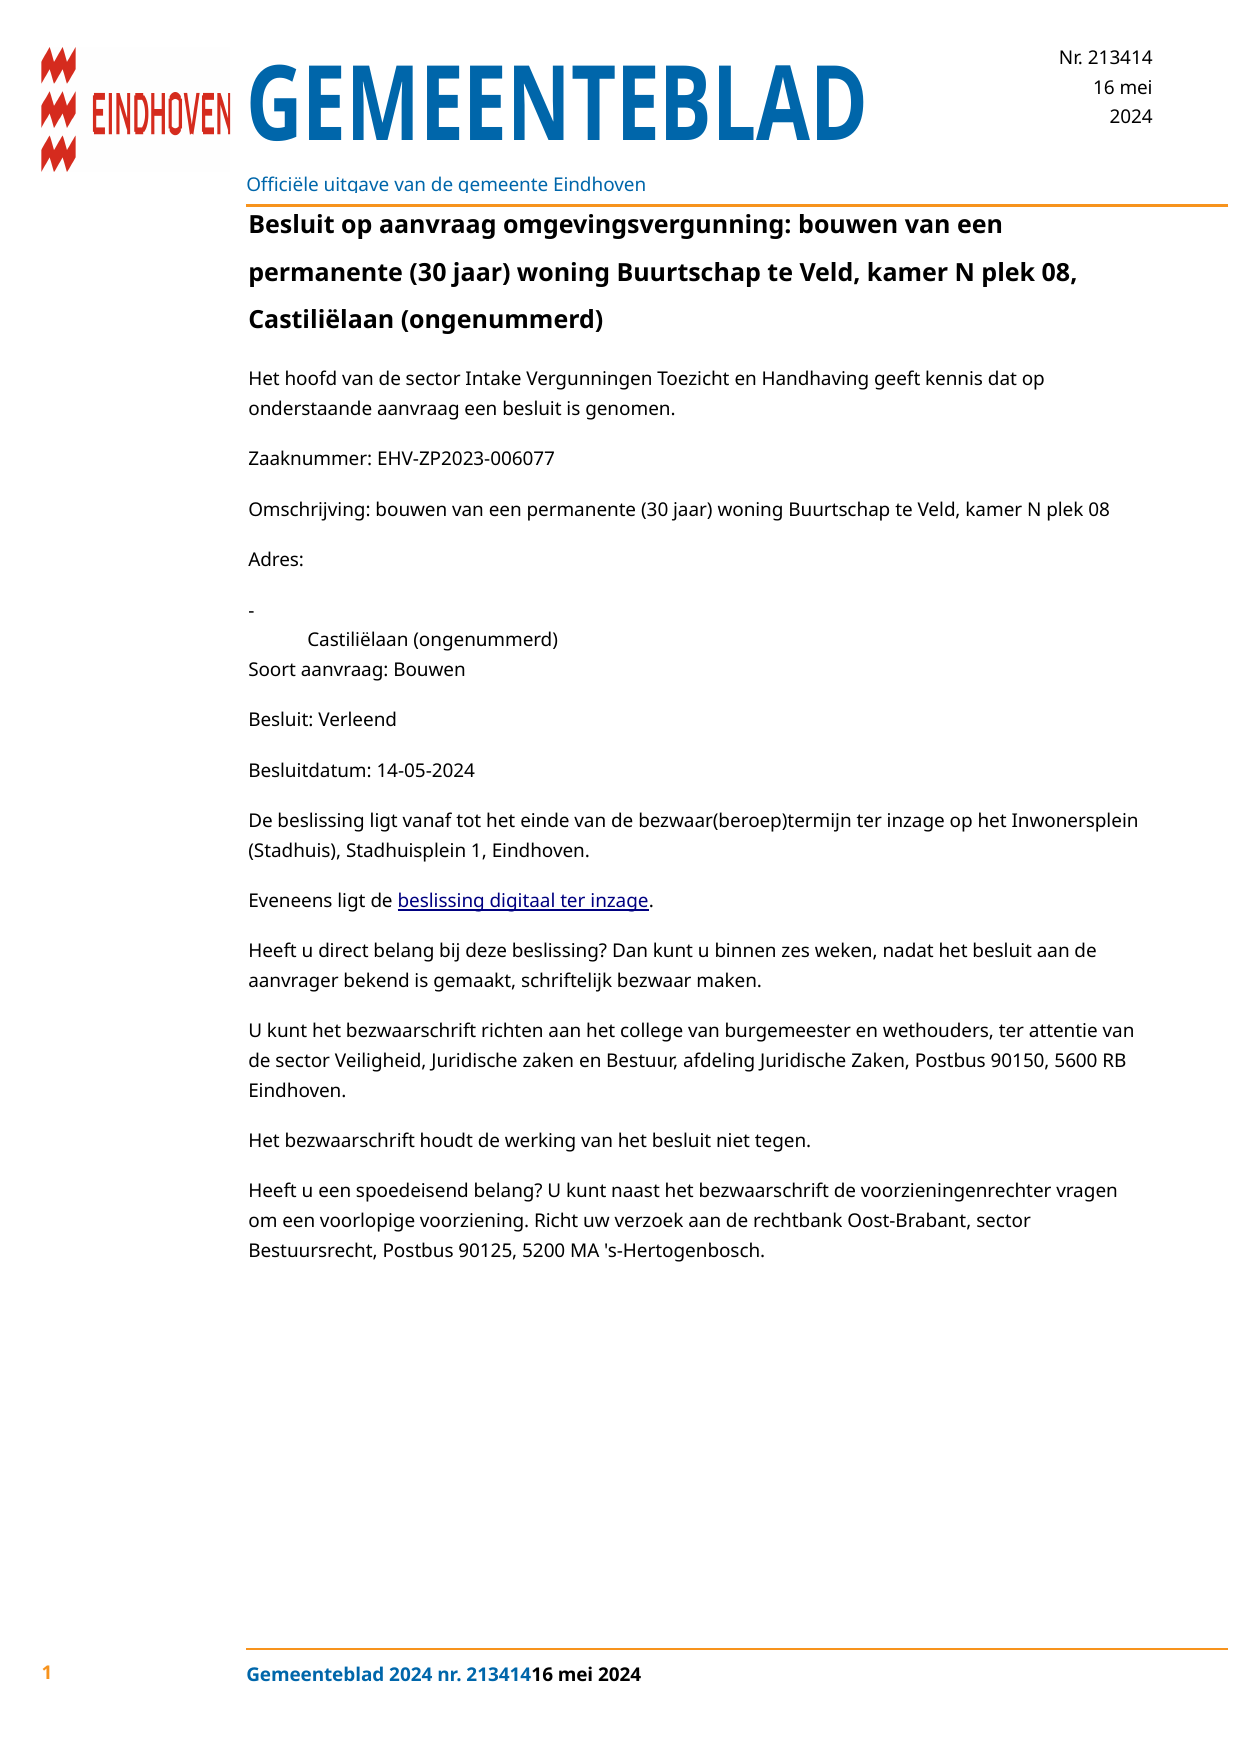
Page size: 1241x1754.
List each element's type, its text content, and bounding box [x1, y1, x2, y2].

text U kunt het bezwaarschrift richten aan het college van burgemeester en wethouders, ter attentie van de sector Veiligheid, Juridische zaken en Bestuur, afdeling Juridische Zaken, Postbus 90150, 5600 RB Eindhoven. [248, 1018, 1152, 1102]
text Soort aanvraag: Bouwen [248, 656, 1152, 682]
text Adres: [248, 546, 1152, 572]
text Het hoofd van de sector Intake Vergunningen Toezicht en Handhaving geeft kennis dat op onderstaande aanvraag een besluit is genomen. [248, 366, 1152, 421]
text Het bezwaarschrift houdt de werking van het besluit niet tegen. [248, 1127, 1152, 1153]
text Omschrijving: bouwen van een permanente (30 jaar) woning Buurtschap te Veld, kamer N plek 08 [248, 496, 1152, 522]
text Eveneens ligt de beslissing digitaal ter inzage. [248, 887, 1152, 913]
text Besluit: Verleend [248, 706, 1152, 732]
text Heeft u een spoedeisend belang? U kunt naast het bezwaarschrift de voorzieningenrechter vragen om een voorlopige voorziening. Richt uw verzoek aan de rechtbank Oost-Brabant, sector Bestuursrecht, Postbus 90125, 5200 MA 's-Hertogenbosch. [248, 1178, 1152, 1262]
text Zaaknummer: EHV-ZP2023-006077 [248, 446, 1152, 471]
text Heeft u direct belang bij deze beslissing? Dan kunt u binnen zes weken, nadat het besluit aan de aanvrager bekend is gemaakt, schriftelijk bezwaar maken. [248, 938, 1152, 993]
text De beslissing ligt vanaf tot het einde van de bezwaar(beroep)termijn ter inzage op het Inwonersplein (Stadhuis), Stadhuisplein 1, Eindhoven. [248, 807, 1152, 862]
list Castiliëlaan (ongenummerd) [248, 626, 1152, 652]
picture [41, 47, 231, 172]
text Besluit op aanvraag omgevingsvergunning: bouwen van een permanente (30 jaar) woning Buurtschap te Veld, kamer N plek 08, Castiliëlaan (ongenummerd) [248, 207, 1152, 336]
text Besluitdatum: 14-05-2024 [248, 757, 1152, 782]
